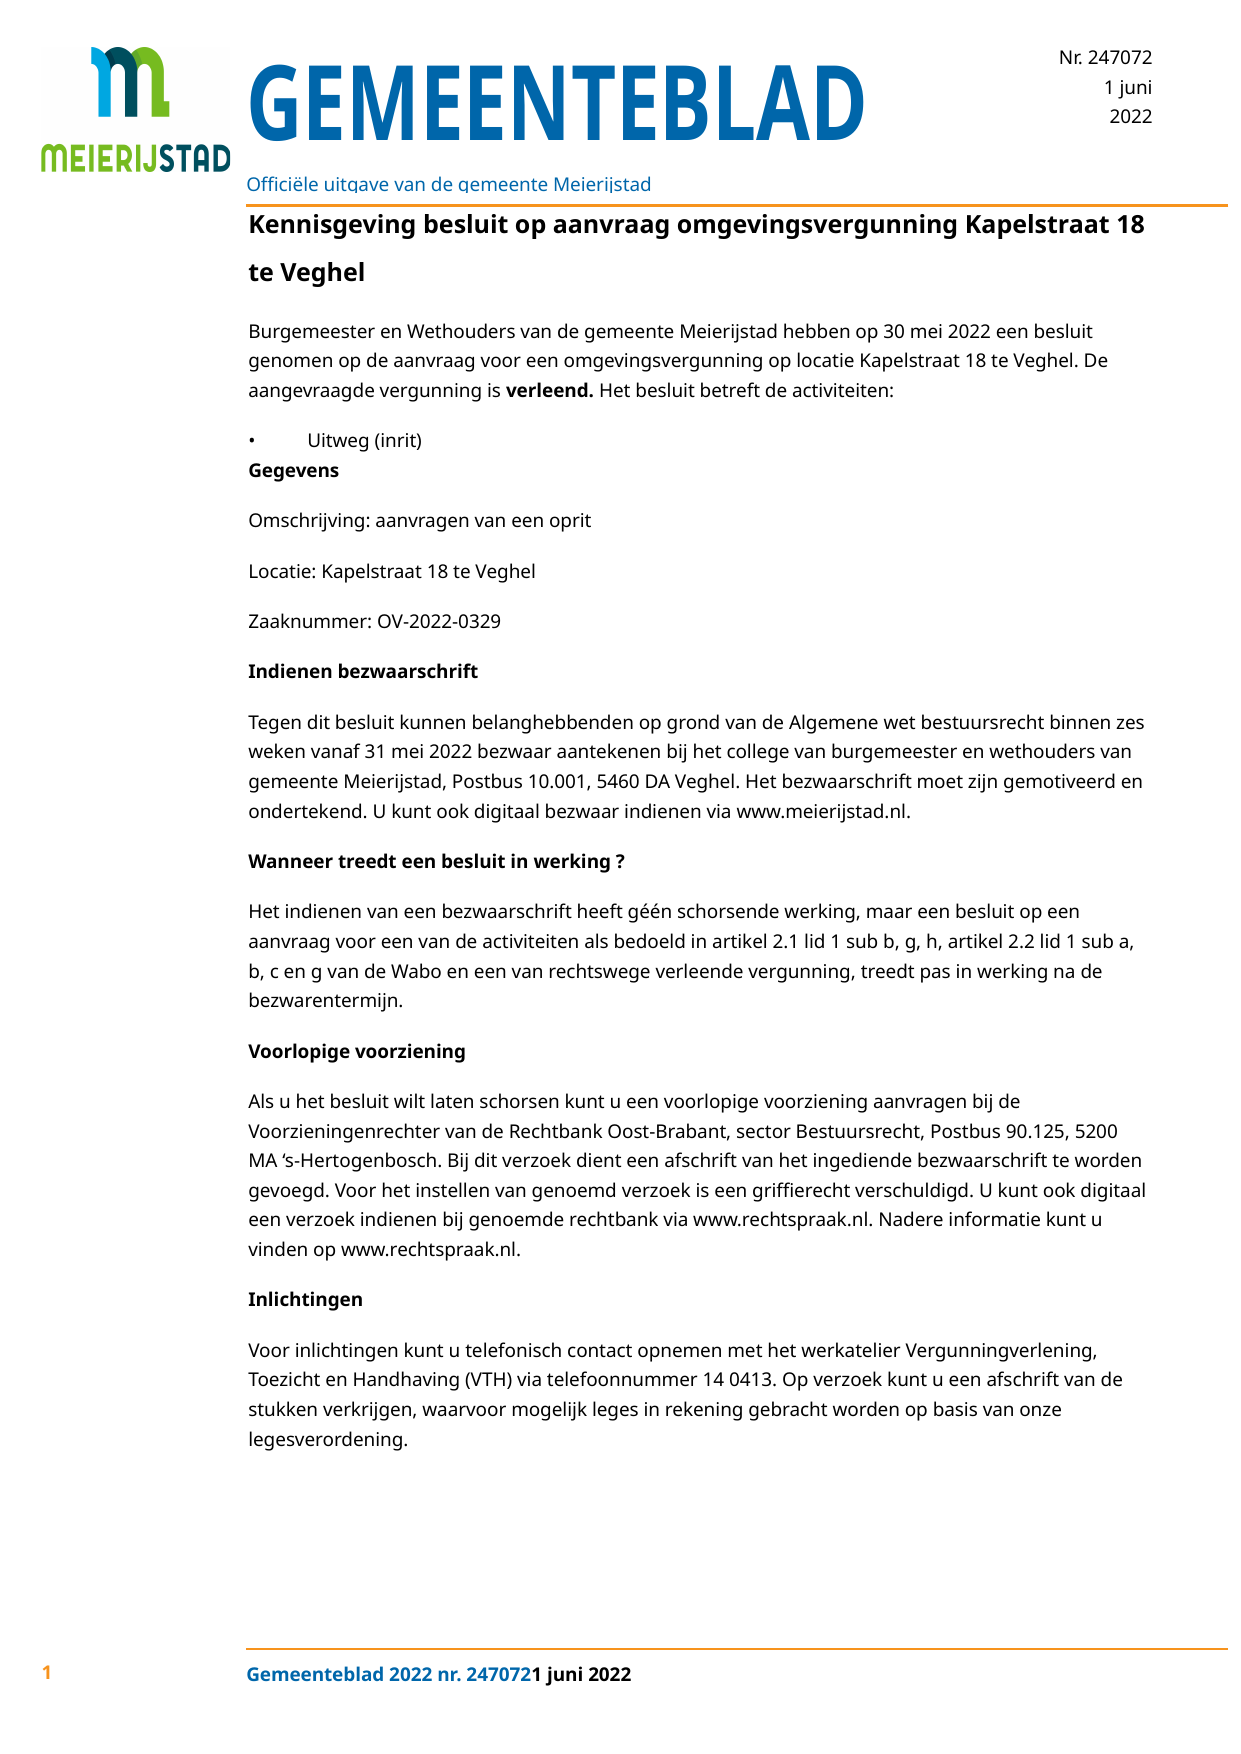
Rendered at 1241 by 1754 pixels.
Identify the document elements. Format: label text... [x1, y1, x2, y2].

text Zaaknummer: OV-2022-0329 [248, 608, 1152, 634]
text Inlichtingen [248, 1287, 1152, 1312]
list Uitweg (inrit) [248, 427, 1152, 453]
text Kennisgeving besluit op aanvraag omgevingsvergunning Kapelstraat 18 te Veghel [248, 207, 1152, 288]
text Gegevens [248, 457, 1152, 483]
text Wanneer treedt een besluit in werking ? [248, 848, 1152, 874]
text Indienen bezwaarschrift [248, 659, 1152, 684]
text Tegen dit besluit kunnen belanghebbenden op grond van de Algemene wet bestuursrecht binnen zes weken vanaf 31 mei 2022 bezwaar aantekenen bij het college van burgemeester en wethouders van gemeente Meierijstad, Postbus 10.001, 5460 DA Veghel. Het bezwaarschrift moet zijn gemotiveerd en ondertekend. U kunt ook digitaal bezwaar indienen via www.meierijstad.nl. [248, 709, 1152, 824]
text Voor inlichtingen kunt u telefonisch contact opnemen met het werkatelier Vergunningverlening, Toezicht en Handhaving (VTH) via telefoonnummer 14 0413. Op verzoek kunt u een afschrift van de stukken verkrijgen, waarvoor mogelijk leges in rekening gebracht worden op basis van onze legesverordening. [248, 1337, 1152, 1452]
picture [41, 47, 231, 172]
text Burgemeester en Wethouders van de gemeente Meierijstad hebben op 30 mei 2022 een besluit genomen op de aanvraag voor een omgevingsvergunning op locatie Kapelstraat 18 te Veghel. De aangevraagde vergunning is verleend. Het besluit betreft de activiteiten: [248, 318, 1152, 403]
text Locatie: Kapelstraat 18 te Veghel [248, 558, 1152, 584]
text Omschrijving: aanvragen van een oprit [248, 507, 1152, 533]
text Het indienen van een bezwaarschrift heeft géén schorsende werking, maar een besluit op een aanvraag voor een van de activiteiten als bedoeld in artikel 2.1 lid 1 sub b, g, h, artikel 2.2 lid 1 sub a, b, c en g van de Wabo en een van rechtswege verleende vergunning, treedt pas in werking na de bezwarentermijn. [248, 899, 1152, 1013]
text Als u het besluit wilt laten schorsen kunt u een voorlopige voorziening aanvragen bij de Voorzieningenrechter van de Rechtbank Oost-Brabant, sector Bestuursrecht, Postbus 90.125, 5200 MA ‘s-Hertogenbosch. Bij dit verzoek dient een afschrift van het ingediende bezwaarschrift te worden gevoegd. Voor het instellen van genoemd verzoek is een griffierecht verschuldigd. U kunt ook digitaal een verzoek indienen bij genoemde rechtbank via www.rechtspraak.nl. Nadere informatie kunt u vinden op www.rechtspraak.nl. [248, 1088, 1152, 1262]
text Voorlopige voorziening [248, 1038, 1152, 1064]
